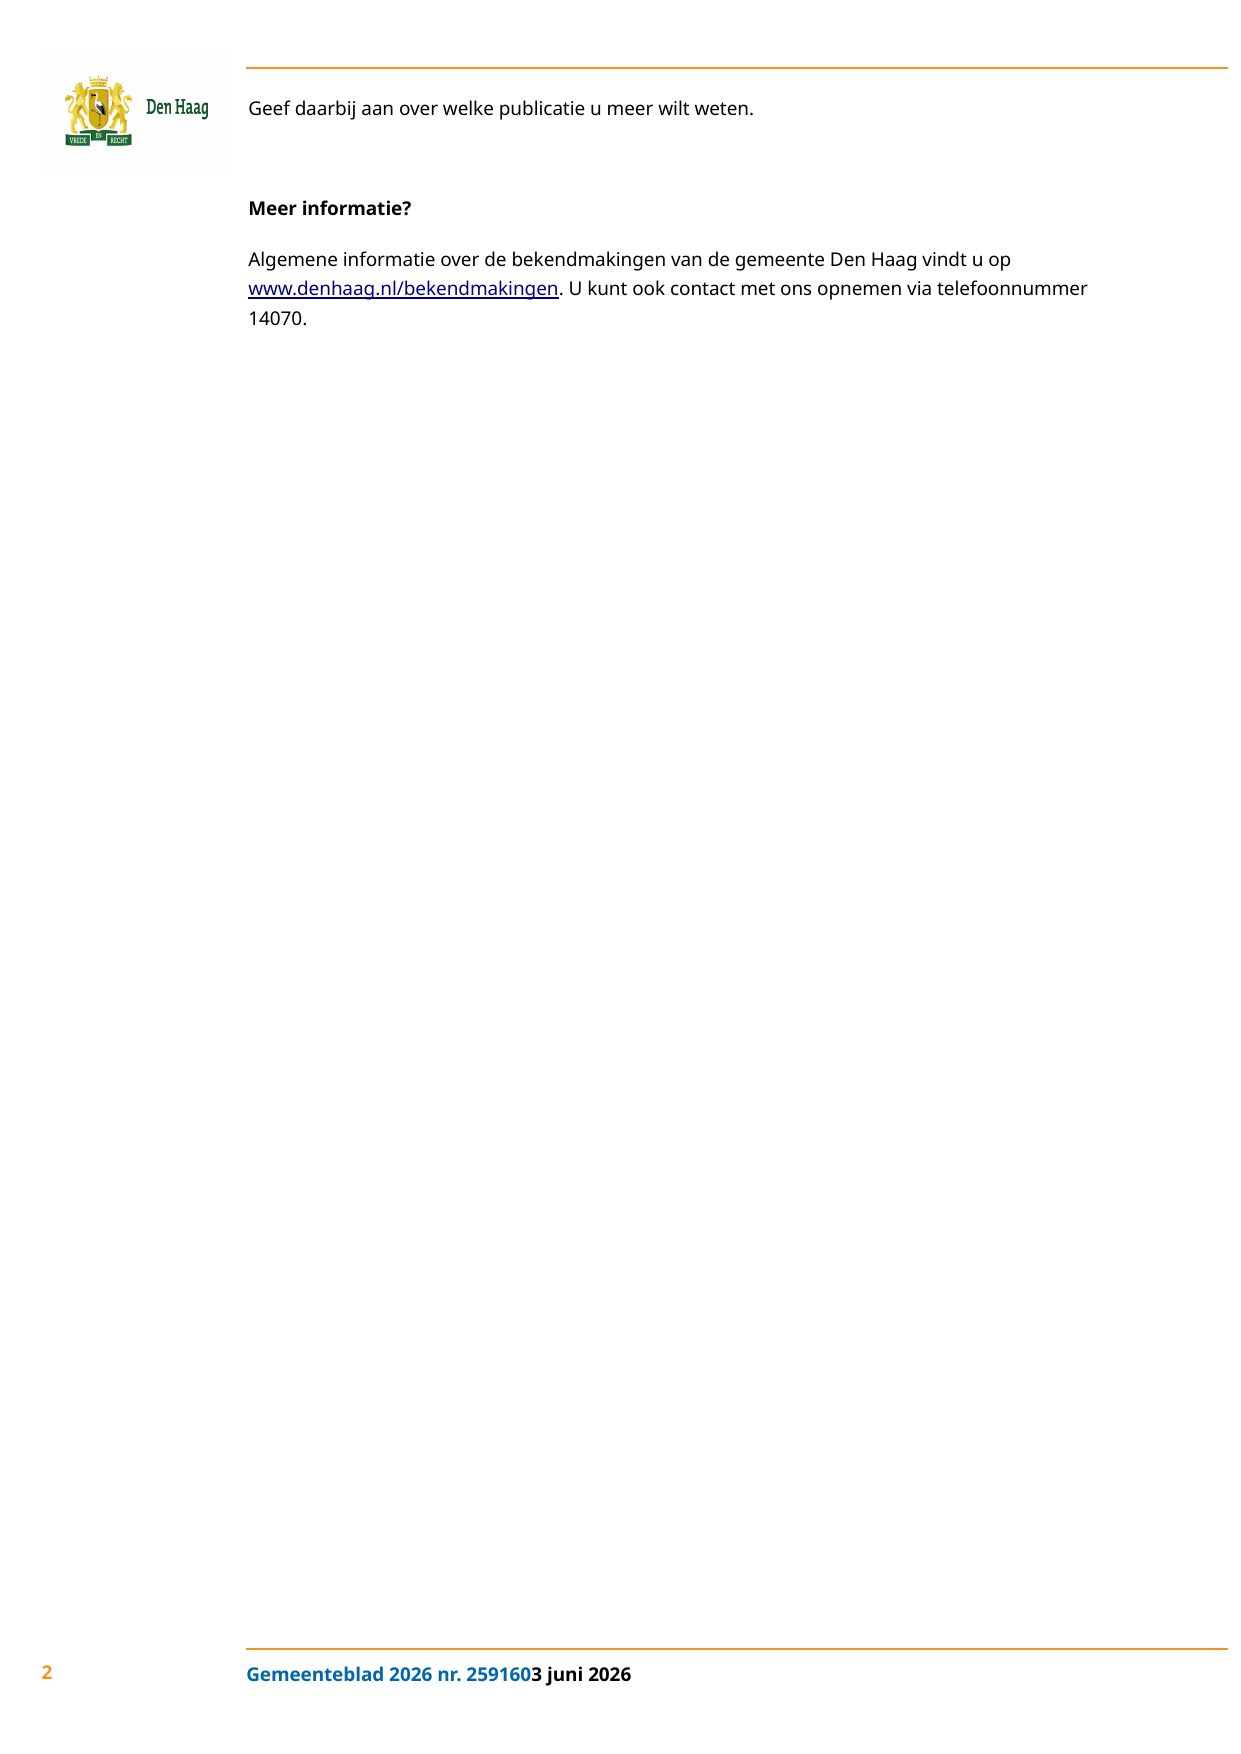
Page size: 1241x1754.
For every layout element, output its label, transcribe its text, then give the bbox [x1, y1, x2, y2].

text Algemene informatie over de bekendmakingen van de gemeente Den Haag vindt u op www.denhaag.nl/bekendmakingen. U kunt ook contact met ons opnemen via telefoonnummer 14070. [248, 246, 1152, 331]
text Meer informatie? [248, 196, 1152, 221]
picture [41, 47, 231, 172]
text Geef daarbij aan over welke publicatie u meer wilt weten. [248, 95, 1152, 121]
